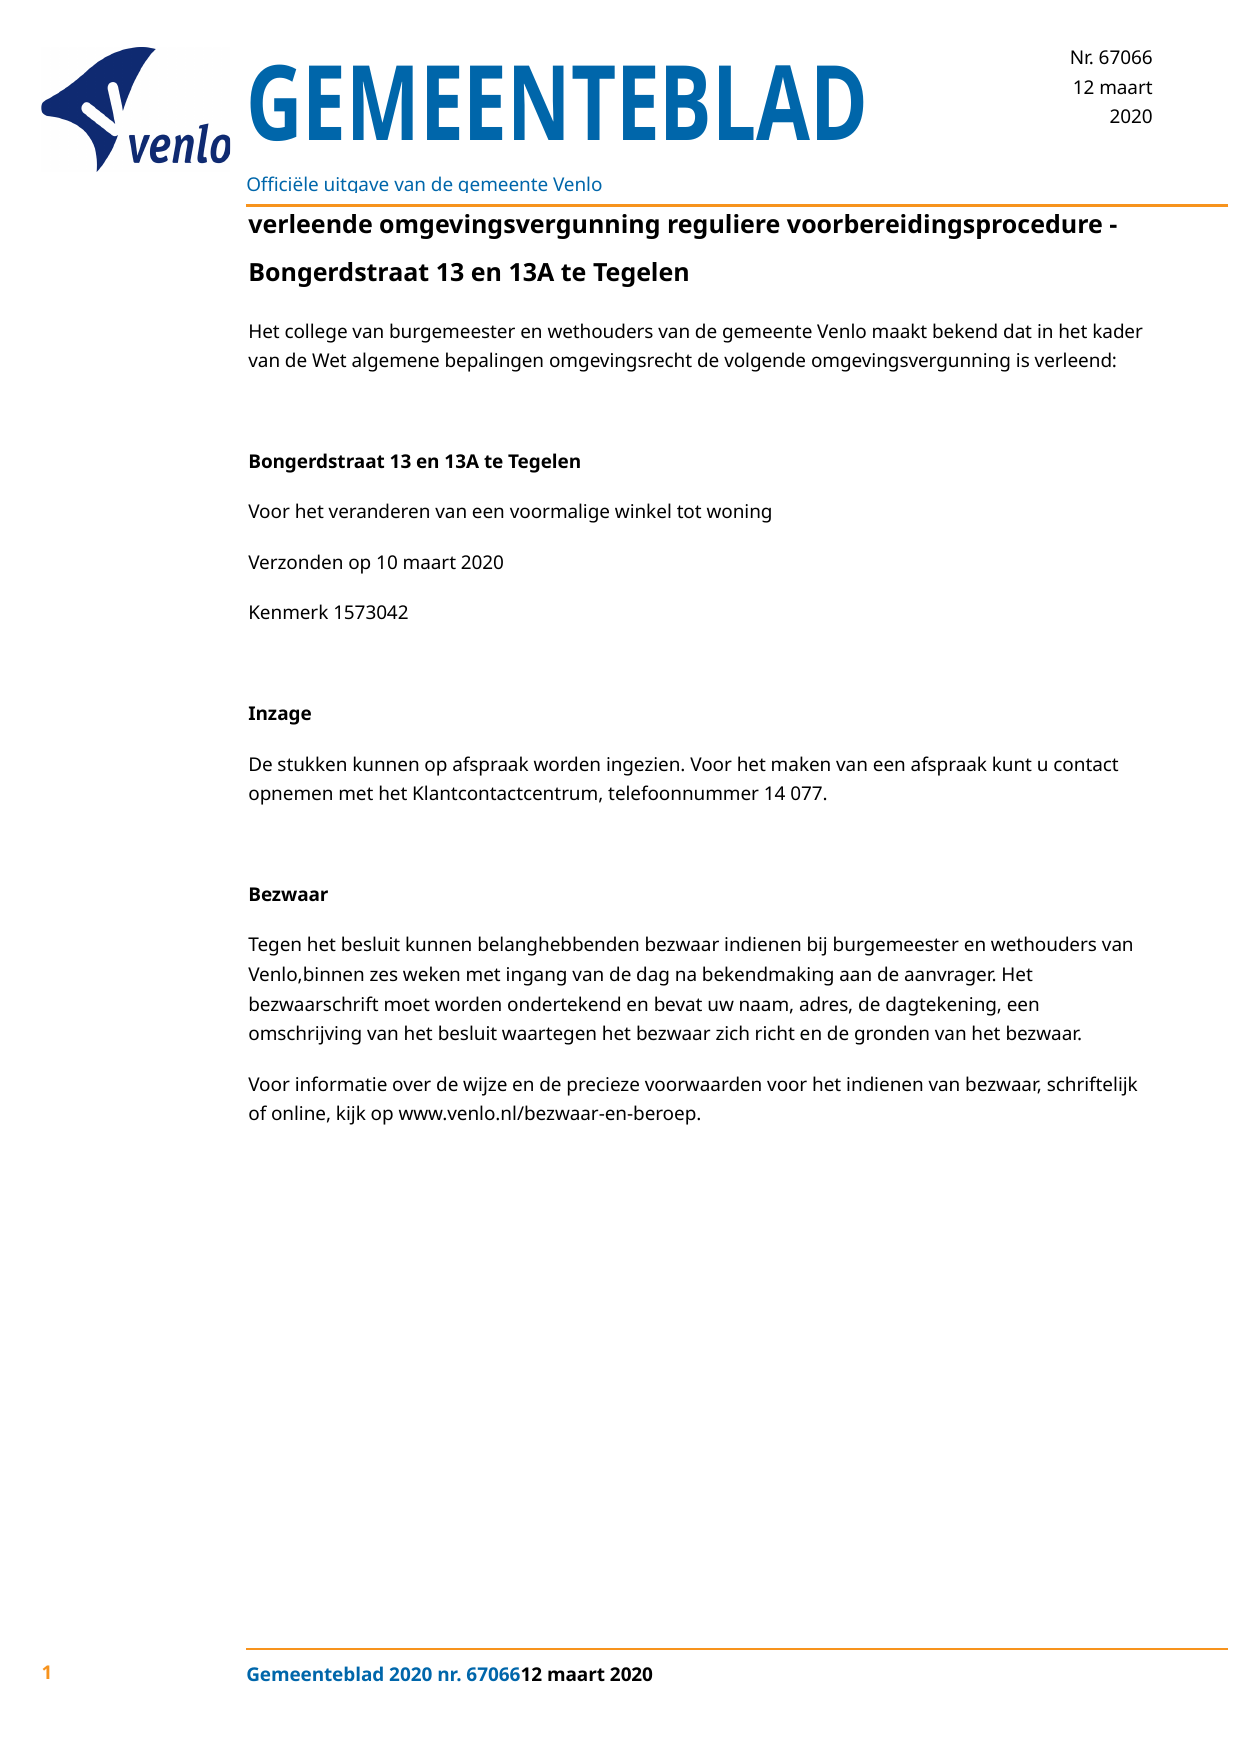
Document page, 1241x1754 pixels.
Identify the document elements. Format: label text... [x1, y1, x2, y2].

text Verzonden op 10 maart 2020 [248, 549, 1152, 575]
text Kenmerk 1573042 [248, 599, 1152, 625]
text verleende omgevingsvergunning reguliere voorbereidingsprocedure - Bongerdstraat 13 en 13A te Tegelen [248, 207, 1152, 288]
text Bongerdstraat 13 en 13A te Tegelen [248, 448, 1152, 474]
text Tegen het besluit kunnen belanghebbenden bezwaar indienen bij burgemeester en wethouders van Venlo,binnen zes weken met ingang van de dag na bekendmaking aan de aanvrager. Het bezwaarschrift moet worden ondertekend en bevat uw naam, adres, de dagtekening, een omschrijving van het besluit waartegen het bezwaar zich richt en de gronden van het bezwaar. [248, 932, 1152, 1046]
text Voor informatie over de wijze en de precieze voorwaarden voor het indienen van bezwaar, schriftelijk of online, kijk op www.venlo.nl/bezwaar-en-beroep. [248, 1071, 1152, 1126]
text Inzage [248, 700, 1152, 726]
text De stukken kunnen op afspraak worden ingezien. Voor het maken van een afspraak kunt u contact opnemen met het Klantcontactcentrum, telefoonnummer 14 077. [248, 751, 1152, 806]
text Voor het veranderen van een voormalige winkel tot woning [248, 499, 1152, 524]
picture [41, 47, 231, 172]
text Het college van burgemeester en wethouders van de gemeente Venlo maakt bekend dat in het kader van de Wet algemene bepalingen omgevingsrecht de volgende omgevingsvergunning is verleend: [248, 318, 1152, 373]
text Bezwaar [248, 881, 1152, 907]
